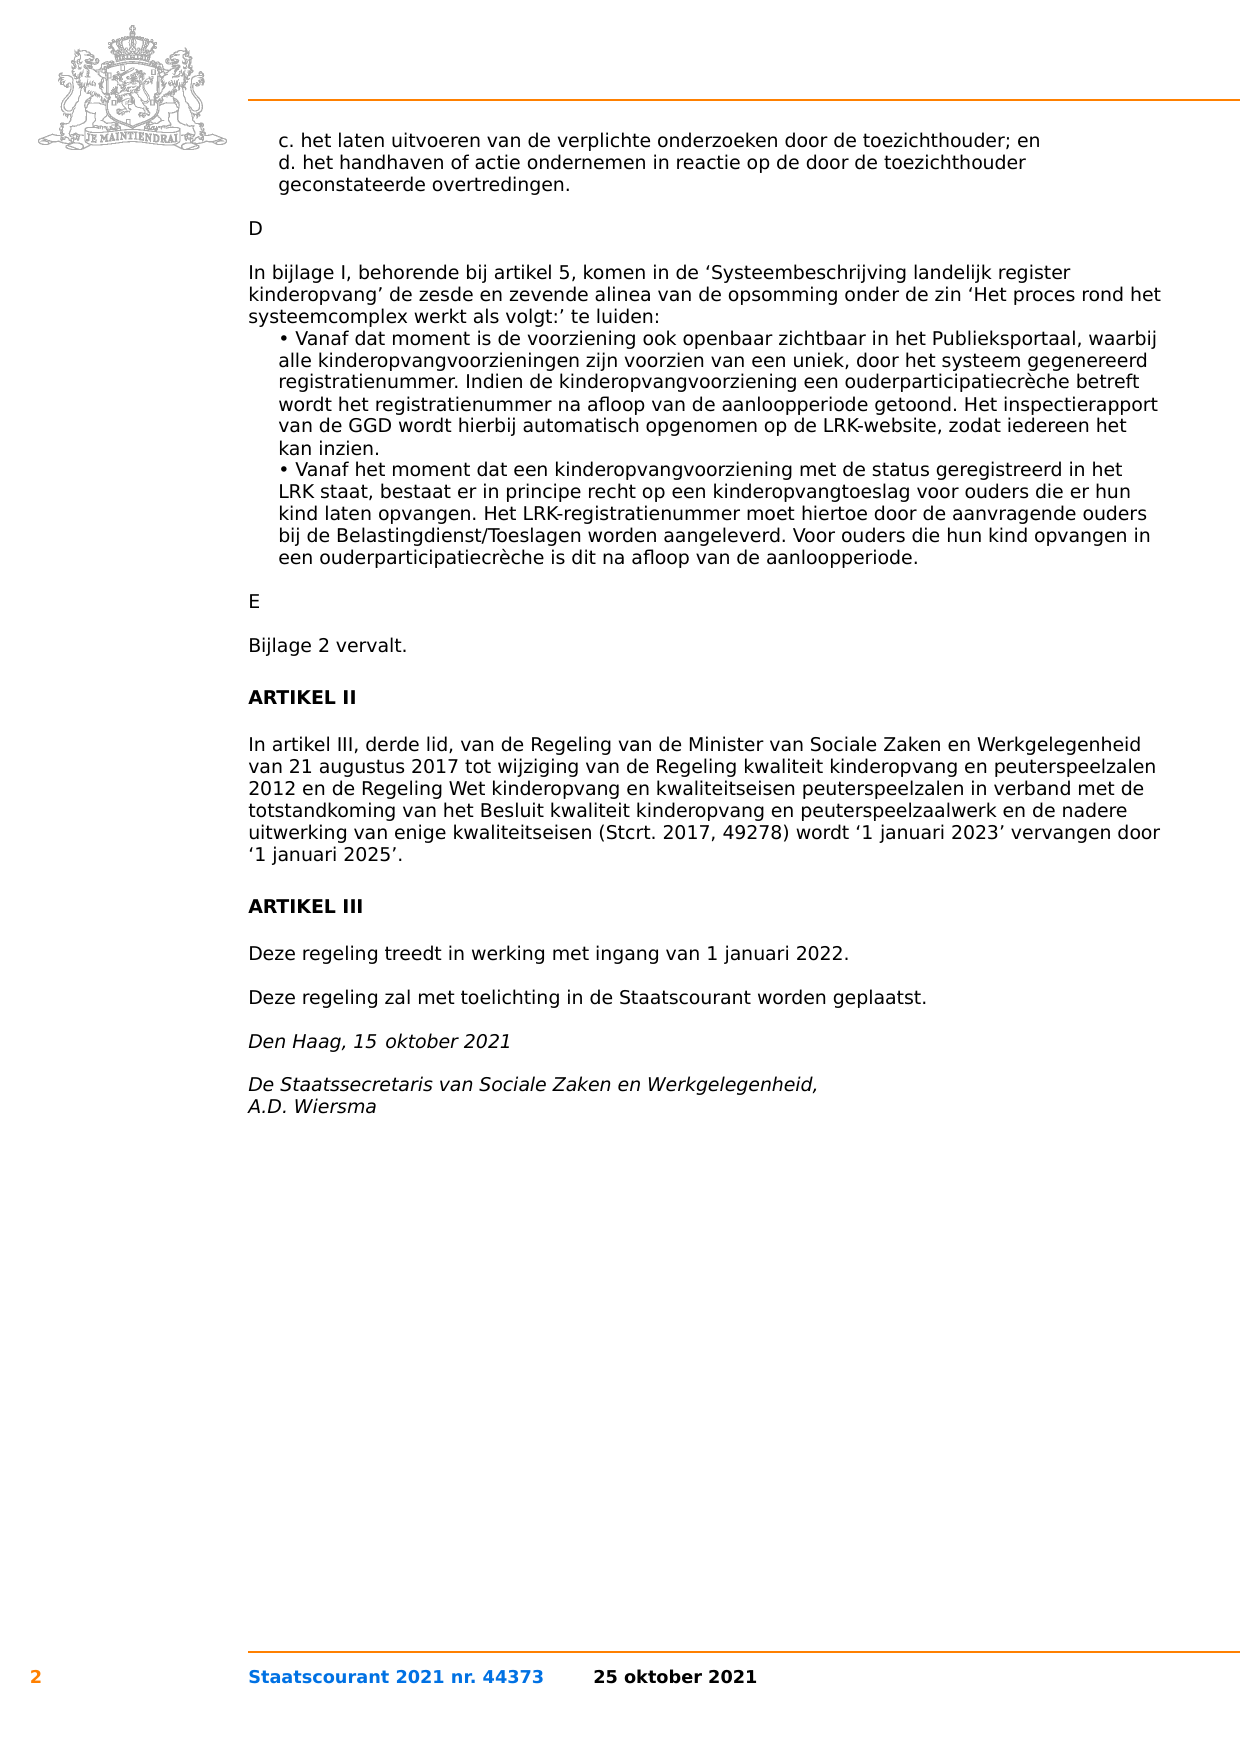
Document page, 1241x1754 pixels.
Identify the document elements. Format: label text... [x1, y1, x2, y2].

text E [248, 591, 1163, 613]
text In artikel III, derde lid, van de Regeling van de Minister van Sociale Zaken en Werkgelegenheid van 21 augustus 2017 tot wijziging van de Regeling kwaliteit kinderopvang en peuterspeelzalen 2012 en de Regeling Wet kinderopvang en kwaliteitseisen peuterspeelzalen in verband met de totstandkoming van het Besluit kwaliteit kinderopvang en peuterspeelzaalwerk en de nadere uitwerking van enige kwaliteitseisen (Stcrt. 2017, 49278) wordt ‘1 januari 2023’ vervangen door ‘1 januari 2025’. [248, 734, 1163, 866]
text • Vanaf het moment dat een kinderopvangvoorziening met de status geregistreerd in het LRK staat, bestaat er in principe recht op een kinderopvangtoeslag voor ouders die er hun kind laten opvangen. Het LRK-registratienummer moet hiertoe door de aanvragende ouders bij de Belastingdienst/Toeslagen worden aangeleverd. Voor ouders die hun kind opvangen in een ouderparticipatiecrèche is dit na afloop van de aanloopperiode. [278, 459, 1163, 569]
picture [38, 25, 227, 150]
text De Staatssecretaris van Sociale Zaken en Werkgelegenheid, A.D. Wiersma [248, 1074, 1163, 1118]
subtitle ARTIKEL III [248, 896, 1163, 918]
text d. het handhaven of actie ondernemen in reactie op de door de toezichthouder geconstateerde overtredingen. [278, 152, 1163, 196]
text Bijlage 2 vervalt. [248, 635, 1163, 657]
text Den Haag, 15 oktober 2021 [248, 1031, 1163, 1052]
text D [248, 218, 1163, 240]
subtitle ARTIKEL II [248, 687, 1163, 709]
text Deze regeling zal met toelichting in de Staatscourant worden geplaatst. [248, 987, 1163, 1009]
text Deze regeling treedt in werking met ingang van 1 januari 2022. [248, 943, 1163, 965]
text In bijlage I, behorende bij artikel 5, komen in de ‘Systeembeschrijving landelijk register kinderopvang’ de zesde en zevende alinea van de opsomming onder de zin ‘Het proces rond het systeemcomplex werkt als volgt:’ te luiden: [248, 262, 1163, 327]
text • Vanaf dat moment is de voorziening ook openbaar zichtbaar in het Publieksportaal, waarbij alle kinderopvangvoorzieningen zijn voorzien van een uniek, door het systeem gegenereerd registratienummer. Indien de kinderopvangvoorziening een ouderparticipatiecrèche betreft wordt het registratienummer na afloop van de aanloopperiode getoond. Het inspectierapport van de GGD wordt hierbij automatisch opgenomen op de LRK-website, zodat iedereen het kan inzien. [278, 327, 1163, 459]
text c. het laten uitvoeren van de verplichte onderzoeken door de toezichthouder; en [278, 130, 1163, 152]
